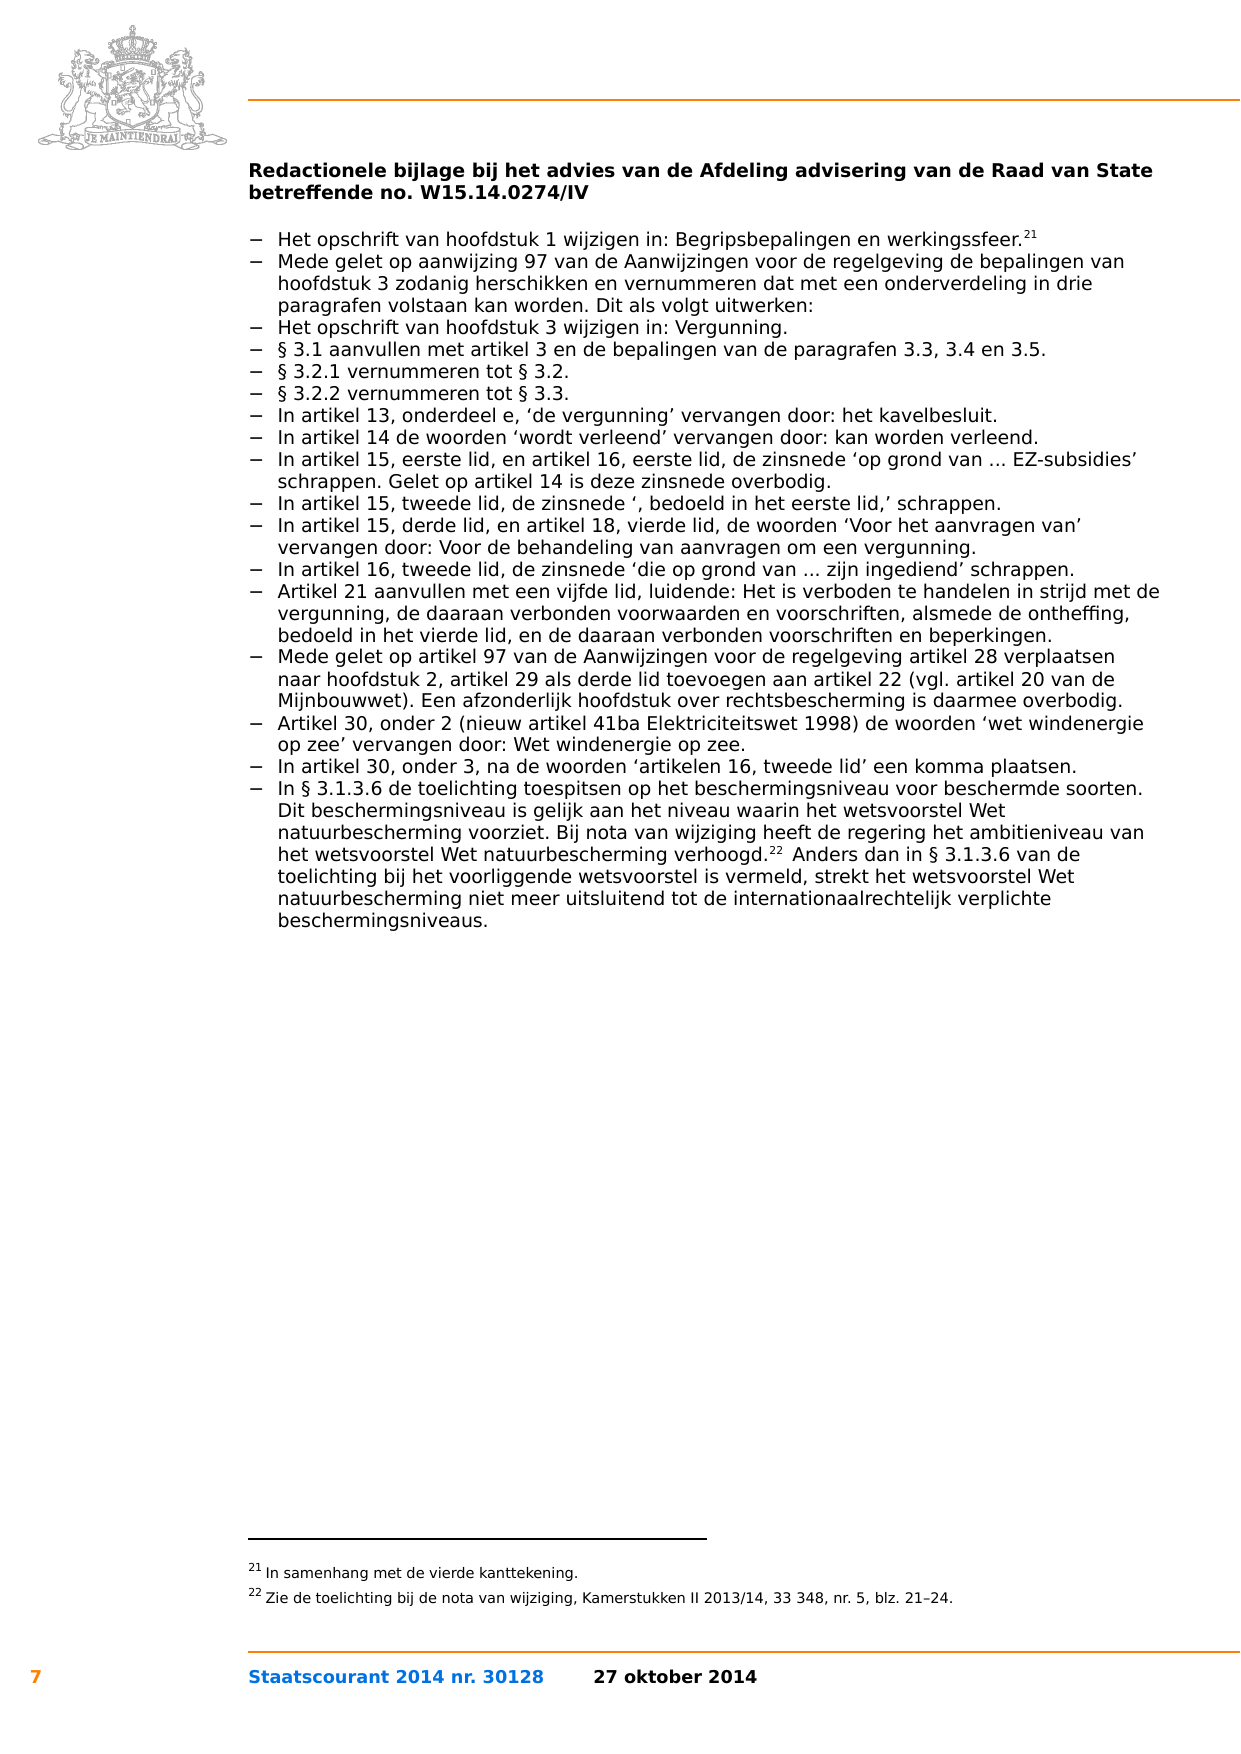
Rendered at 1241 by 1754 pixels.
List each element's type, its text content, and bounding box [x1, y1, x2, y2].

text − Artikel 21 aanvullen met een vijfde lid, luidende: Het is verboden te handelen in strijd met de vergunning, de daaraan verbonden voorwaarden en voorschriften, alsmede de ontheffing, bedoeld in het vierde lid, en de daaraan verbonden voorschriften en beperkingen. [248, 581, 1163, 646]
text − Mede gelet op aanwijzing 97 van de Aanwijzingen voor de regelgeving de bepalingen van hoofdstuk 3 zodanig herschikken en vernummeren dat met een onderverdeling in drie paragrafen volstaan kan worden. Dit als volgt uitwerken: [248, 251, 1163, 317]
text − In artikel 13, onderdeel e, ‘de vergunning’ vervangen door: het kavelbesluit. [248, 405, 1163, 427]
picture [38, 25, 227, 150]
text − Artikel 30, onder 2 (nieuw artikel 41ba Elektriciteitswet 1998) de woorden ‘wet windenergie op zee’ vervangen door: Wet windenergie op zee. [248, 712, 1163, 756]
subtitle Redactionele bijlage bij het advies van de Afdeling advisering van de Raad van State betreffende no. W15.14.0274/IV [248, 160, 1163, 204]
text − In artikel 30, onder 3, na de woorden ‘artikelen 16, tweede lid’ een komma plaatsen. [248, 756, 1163, 778]
text Zie de toelichting bij de nota van wijziging, Kamerstukken II 2013/14, 33 348, nr. 5, blz. 21–24. [248, 1586, 1163, 1608]
text − In artikel 15, derde lid, en artikel 18, vierde lid, de woorden ‘Voor het aanvragen van’ vervangen door: Voor de behandeling van aanvragen om een vergunning. [248, 514, 1163, 558]
text − § 3.2.1 vernummeren tot § 3.2. [248, 361, 1163, 383]
text − Mede gelet op artikel 97 van de Aanwijzingen voor de regelgeving artikel 28 verplaatsen naar hoofdstuk 2, artikel 29 als derde lid toevoegen aan artikel 22 (vgl. artikel 20 van de Mijnbouwwet). Een afzonderlijk hoofdstuk over rechtsbescherming is daarmee overbodig. [248, 646, 1163, 712]
text − § 3.1 aanvullen met artikel 3 en de bepalingen van de paragrafen 3.3, 3.4 en 3.5. [248, 339, 1163, 361]
text − In artikel 16, tweede lid, de zinsnede ‘die op grond van ... zijn ingediend’ schrappen. [248, 558, 1163, 581]
text − § 3.2.2 vernummeren tot § 3.3. [248, 383, 1163, 405]
text − In artikel 15, eerste lid, en artikel 16, eerste lid, de zinsnede ‘op grond van ... EZ-subsidies’ schrappen. Gelet op artikel 14 is deze zinsnede overbodig. [248, 449, 1163, 493]
text − Het opschrift van hoofdstuk 1 wijzigen in: Begripsbepalingen en werkingssfeer. [248, 229, 1163, 251]
text − In artikel 14 de woorden ‘wordt verleend’ vervangen door: kan worden verleend. [248, 427, 1163, 449]
text − In § 3.1.3.6 de toelichting toespitsen op het beschermingsniveau voor beschermde soorten. Dit beschermingsniveau is gelijk aan het niveau waarin het wetsvoorstel Wet natuurbescherming voorziet. Bij nota van wijziging heeft de regering het ambitieniveau van het wetsvoorstel Wet natuurbescherming verhoogd. Anders dan in § 3.1.3.6 van de toelichting bij het voorliggende wetsvoorstel is vermeld, strekt het wetsvoorstel Wet natuurbescherming niet meer uitsluitend tot de internationaalrechtelijk verplichte beschermingsniveaus. [248, 778, 1163, 932]
text In samenhang met de vierde kanttekening. [248, 1561, 1163, 1583]
text − Het opschrift van hoofdstuk 3 wijzigen in: Vergunning. [248, 317, 1163, 339]
text − In artikel 15, tweede lid, de zinsnede ‘, bedoeld in het eerste lid,’ schrappen. [248, 493, 1163, 514]
